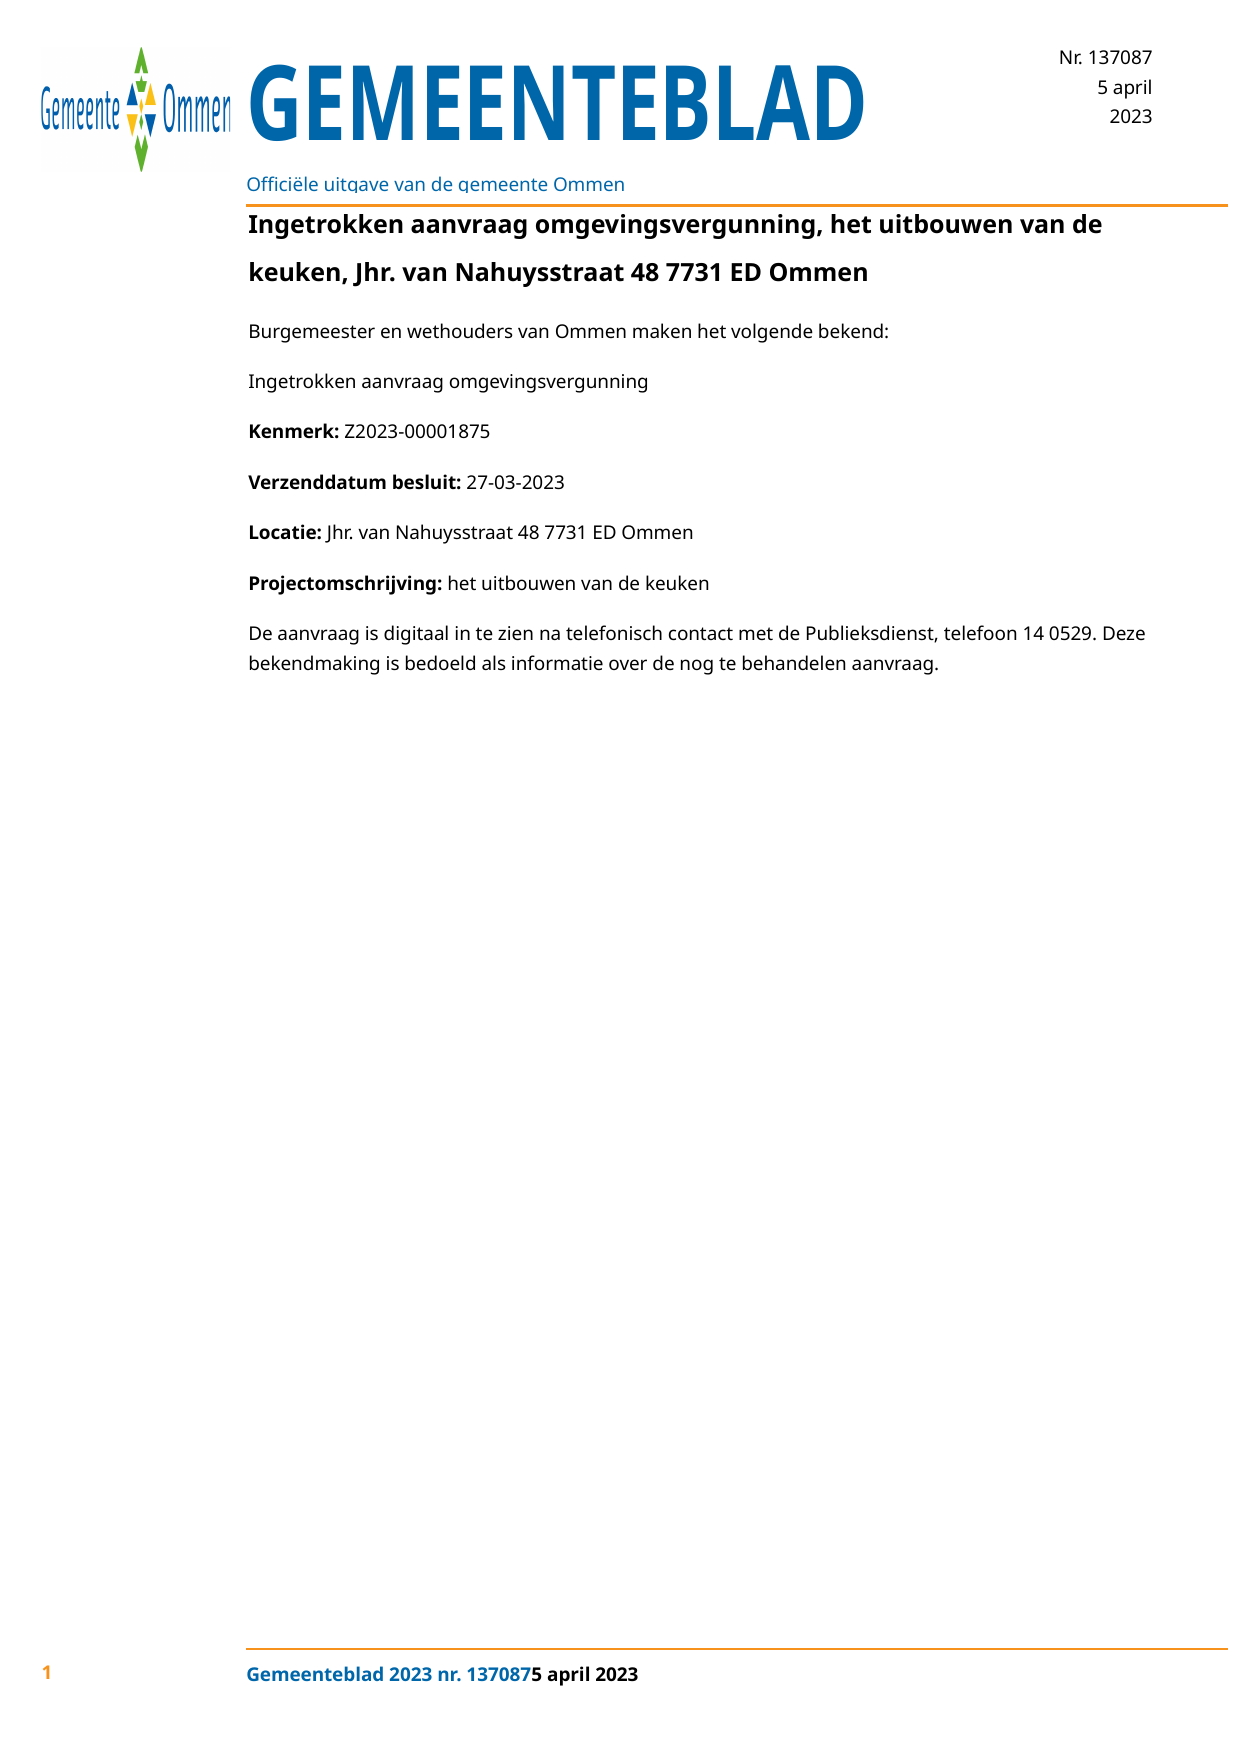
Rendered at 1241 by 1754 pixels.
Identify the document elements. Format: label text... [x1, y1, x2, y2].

text Ingetrokken aanvraag omgevingsvergunning, het uitbouwen van de keuken, Jhr. van Nahuysstraat 48 7731 ED Ommen [248, 207, 1152, 288]
text Burgemeester en wethouders van Ommen maken het volgende bekend: [248, 318, 1152, 344]
text Ingetrokken aanvraag omgevingsvergunning [248, 368, 1152, 394]
picture [41, 47, 231, 172]
text De aanvraag is digitaal in te zien na telefonisch contact met de Publieksdienst, telefoon 14 0529. Deze bekendmaking is bedoeld als informatie over de nog te behandelen aanvraag. [248, 620, 1152, 676]
text Projectomschrijving: het uitbouwen van de keuken [248, 570, 1152, 596]
text Locatie: Jhr. van Nahuysstraat 48 7731 ED Ommen [248, 519, 1152, 545]
text Verzenddatum besluit: 27-03-2023 [248, 469, 1152, 495]
text Kenmerk: Z2023-00001875 [248, 419, 1152, 444]
